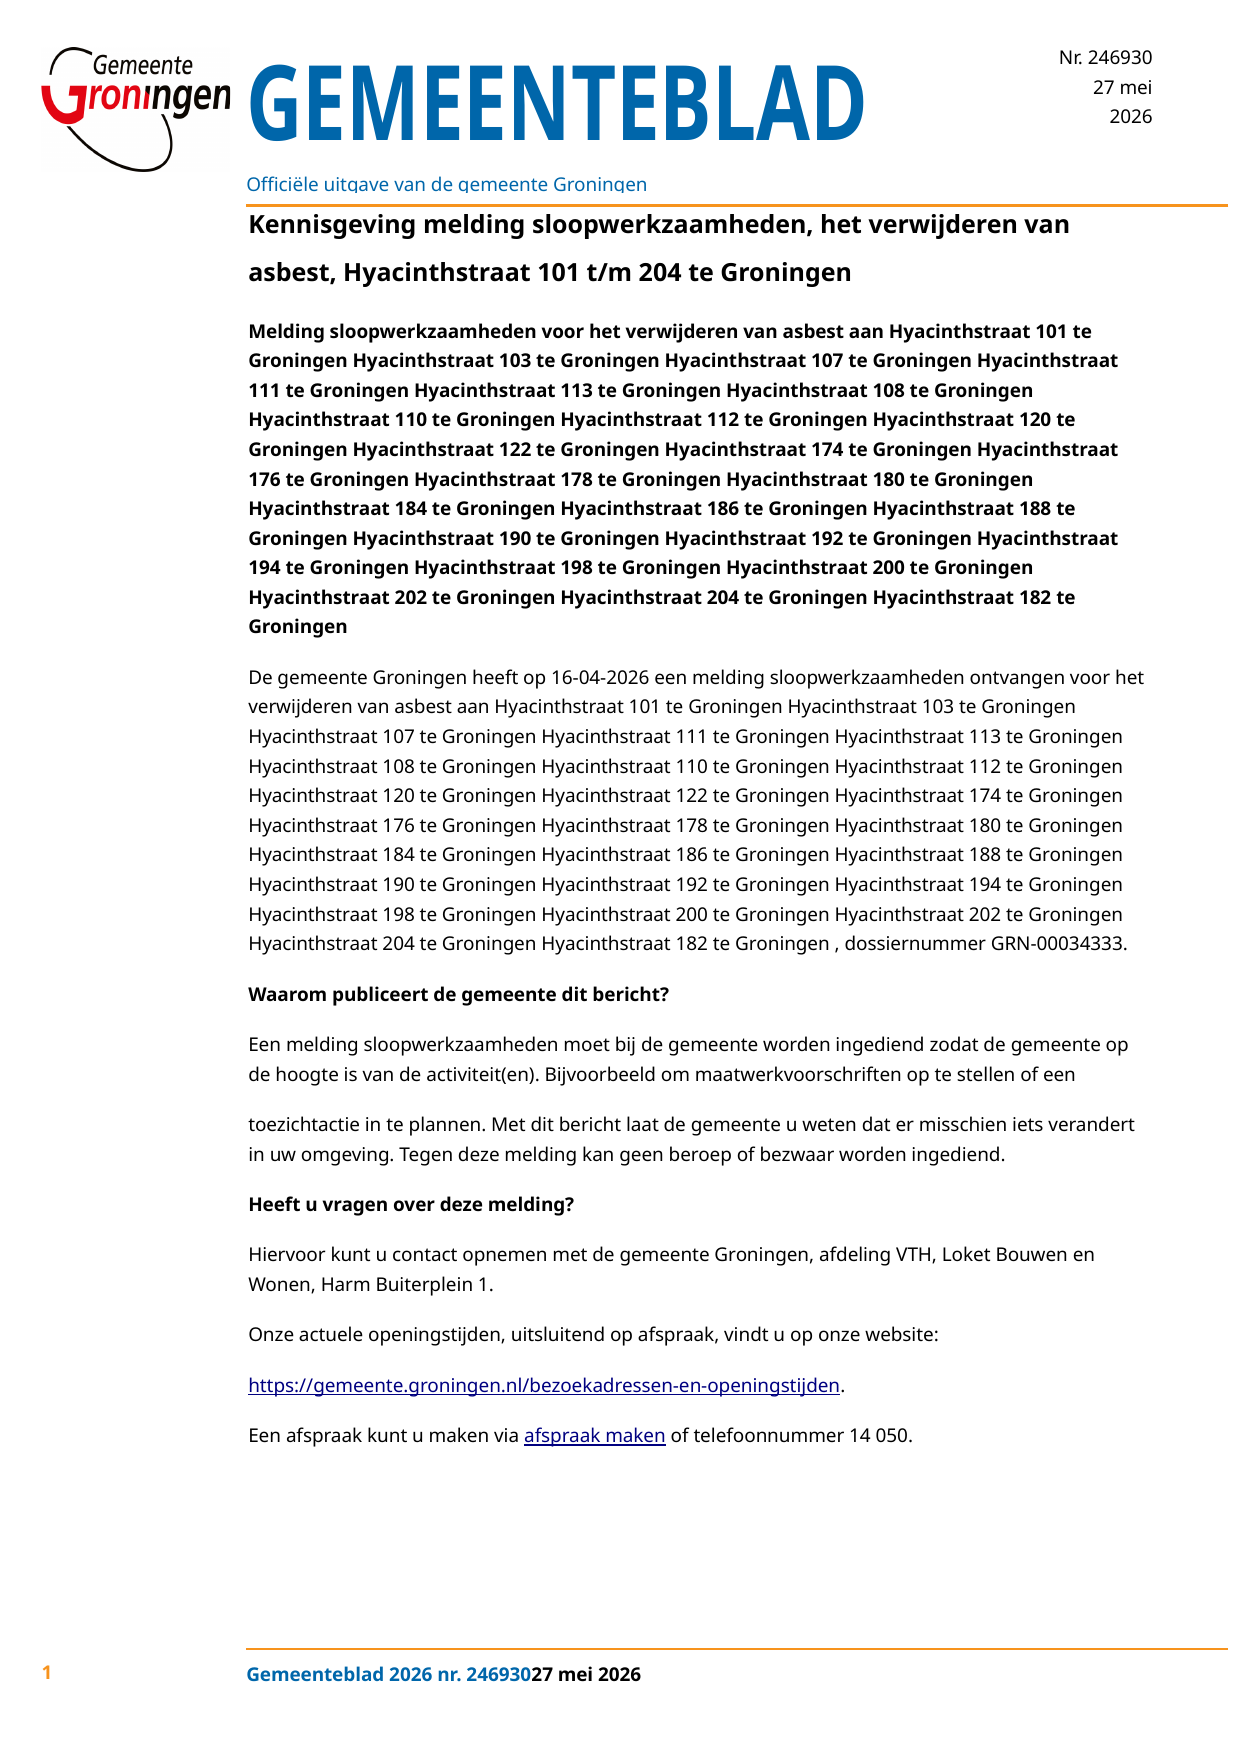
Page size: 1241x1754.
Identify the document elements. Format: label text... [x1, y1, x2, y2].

picture [41, 47, 231, 172]
text https://gemeente.groningen.nl/bezoekadressen-en-openingstijden. [248, 1372, 1152, 1398]
text Kennisgeving melding sloopwerkzaamheden, het verwijderen van asbest, Hyacinthstraat 101 t/m 204 te Groningen [248, 207, 1152, 288]
text Melding sloopwerkzaamheden voor het verwijderen van asbest aan Hyacinthstraat 101 te Groningen Hyacinthstraat 103 te Groningen Hyacinthstraat 107 te Groningen Hyacinthstraat 111 te Groningen Hyacinthstraat 113 te Groningen Hyacinthstraat 108 te Groningen Hyacinthstraat 110 te Groningen Hyacinthstraat 112 te Groningen Hyacinthstraat 120 te Groningen Hyacinthstraat 122 te Groningen Hyacinthstraat 174 te Groningen Hyacinthstraat 176 te Groningen Hyacinthstraat 178 te Groningen Hyacinthstraat 180 te Groningen Hyacinthstraat 184 te Groningen Hyacinthstraat 186 te Groningen Hyacinthstraat 188 te Groningen Hyacinthstraat 190 te Groningen Hyacinthstraat 192 te Groningen Hyacinthstraat 194 te Groningen Hyacinthstraat 198 te Groningen Hyacinthstraat 200 te Groningen Hyacinthstraat 202 te Groningen Hyacinthstraat 204 te Groningen Hyacinthstraat 182 te Groningen [248, 318, 1152, 639]
text Hiervoor kunt u contact opnemen met de gemeente Groningen, afdeling VTH, Loket Bouwen en Wonen, Harm Buiterplein 1. [248, 1242, 1152, 1297]
text Een afspraak kunt u maken via afspraak maken of telefoonnummer 14 050. [248, 1422, 1152, 1448]
text toezichtactie in te plannen. Met dit bericht laat de gemeente u weten dat er misschien iets verandert in uw omgeving. Tegen deze melding kan geen beroep of bezwaar worden ingediend. [248, 1111, 1152, 1167]
text Onze actuele openingstijden, uitsluitend op afspraak, vindt u op onze website: [248, 1322, 1152, 1347]
text Heeft u vragen over deze melding? [248, 1191, 1152, 1217]
text Een melding sloopwerkzaamheden moet bij de gemeente worden ingediend zodat de gemeente op de hoogte is van de activiteit(en). Bijvoorbeeld om maatwerkvoorschriften op te stellen of een [248, 1031, 1152, 1087]
text Waarom publiceert de gemeente dit bericht? [248, 981, 1152, 1007]
text De gemeente Groningen heeft op 16-04-2026 een melding sloopwerkzaamheden ontvangen voor het verwijderen van asbest aan Hyacinthstraat 101 te Groningen Hyacinthstraat 103 te Groningen Hyacinthstraat 107 te Groningen Hyacinthstraat 111 te Groningen Hyacinthstraat 113 te Groningen Hyacinthstraat 108 te Groningen Hyacinthstraat 110 te Groningen Hyacinthstraat 112 te Groningen Hyacinthstraat 120 te Groningen Hyacinthstraat 122 te Groningen Hyacinthstraat 174 te Groningen Hyacinthstraat 176 te Groningen Hyacinthstraat 178 te Groningen Hyacinthstraat 180 te Groningen Hyacinthstraat 184 te Groningen Hyacinthstraat 186 te Groningen Hyacinthstraat 188 te Groningen Hyacinthstraat 190 te Groningen Hyacinthstraat 192 te Groningen Hyacinthstraat 194 te Groningen Hyacinthstraat 198 te Groningen Hyacinthstraat 200 te Groningen Hyacinthstraat 202 te Groningen Hyacinthstraat 204 te Groningen Hyacinthstraat 182 te Groningen , dossiernummer GRN-00034333. [248, 664, 1152, 956]
